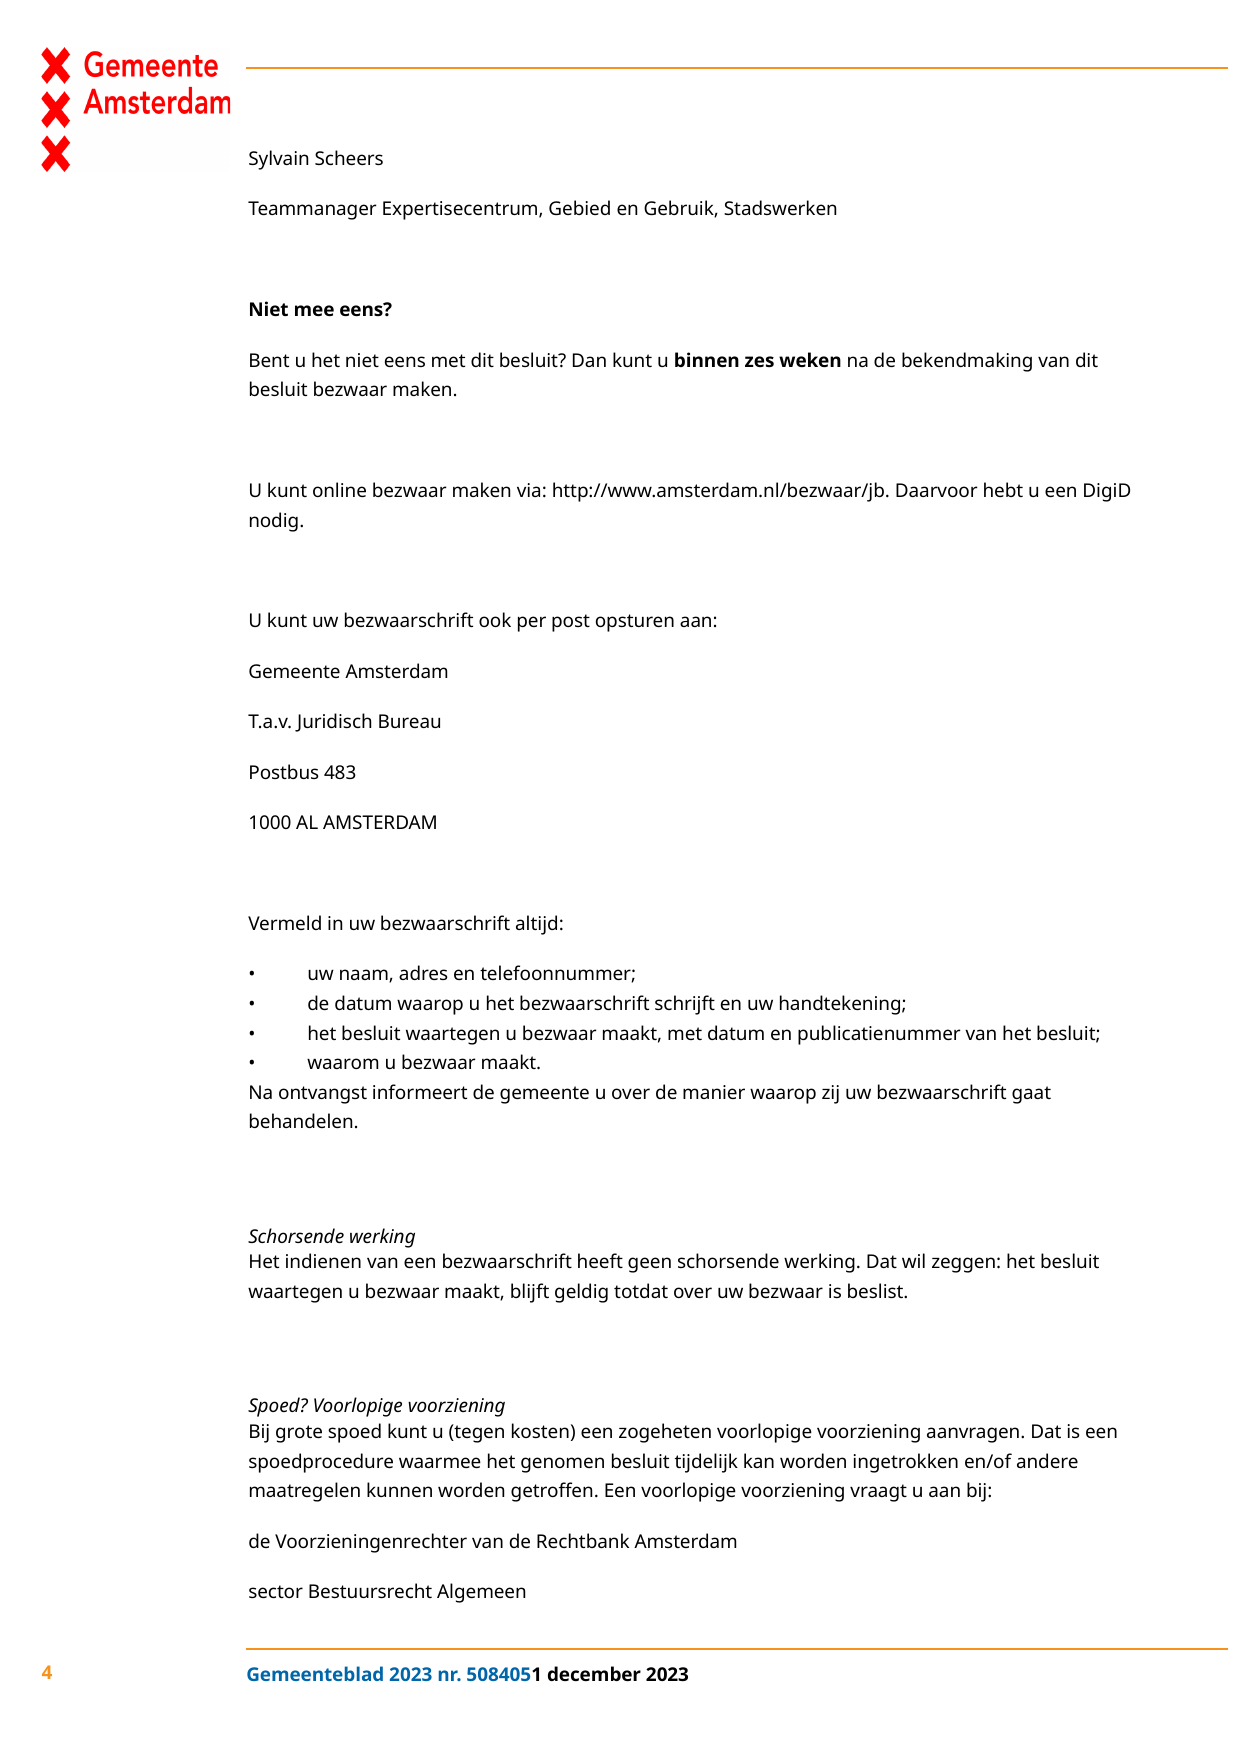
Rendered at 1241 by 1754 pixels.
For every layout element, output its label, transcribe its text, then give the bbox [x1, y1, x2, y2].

list uw naam, adres en telefoonnummer; [248, 961, 1152, 986]
text Schorsende werking [248, 1223, 1152, 1249]
text U kunt uw bezwaarschrift ook per post opsturen aan: [248, 608, 1152, 633]
list het besluit waartegen u bezwaar maakt, met datum en publicatienummer van het besluit; [248, 1020, 1152, 1046]
text Vermeld in uw bezwaarschrift altijd: [248, 910, 1152, 936]
text Bent u het niet eens met dit besluit? Dan kunt u binnen zes weken na de bekendmaking van dit besluit bezwaar maken. [248, 347, 1152, 402]
text 1000 AL AMSTERDAM [248, 809, 1152, 835]
text Sylvain Scheers [248, 145, 1152, 171]
text Niet mee eens? [248, 296, 1152, 322]
list de datum waarop u het bezwaarschrift schrijft en uw handtekening; [248, 990, 1152, 1016]
list waarom u bezwaar maakt. [248, 1049, 1152, 1075]
text Teammanager Expertisecentrum, Gebied en Gebruik, Stadswerken [248, 196, 1152, 221]
text T.a.v. Juridisch Bureau [248, 708, 1152, 734]
text de Voorzieningenrechter van de Rechtbank Amsterdam [248, 1528, 1152, 1554]
text Spoed? Voorlopige voorziening [248, 1393, 1152, 1418]
text Postbus 483 [248, 759, 1152, 785]
text Na ontvangst informeert de gemeente u over de manier waarop zij uw bezwaarschrift gaat behandelen. [248, 1079, 1152, 1134]
text Bij grote spoed kunt u (tegen kosten) een zogeheten voorlopige voorziening aanvragen. Dat is een spoedprocedure waarmee het genomen besluit tijdelijk kan worden ingetrokken en/of andere maatregelen kunnen worden getroffen. Een voorlopige voorziening vraagt u aan bij: [248, 1418, 1152, 1503]
picture [41, 47, 231, 172]
text U kunt online bezwaar maken via: http://www.amsterdam.nl/bezwaar/jb. Daarvoor hebt u een DigiD nodig. [248, 477, 1152, 533]
text Het indienen van een bezwaarschrift heeft geen schorsende werking. Dat wil zeggen: het besluit waartegen u bezwaar maakt, blijft geldig totdat over uw bezwaar is beslist. [248, 1249, 1152, 1304]
text Gemeente Amsterdam [248, 658, 1152, 684]
text sector Bestuursrecht Algemeen [248, 1578, 1152, 1604]
